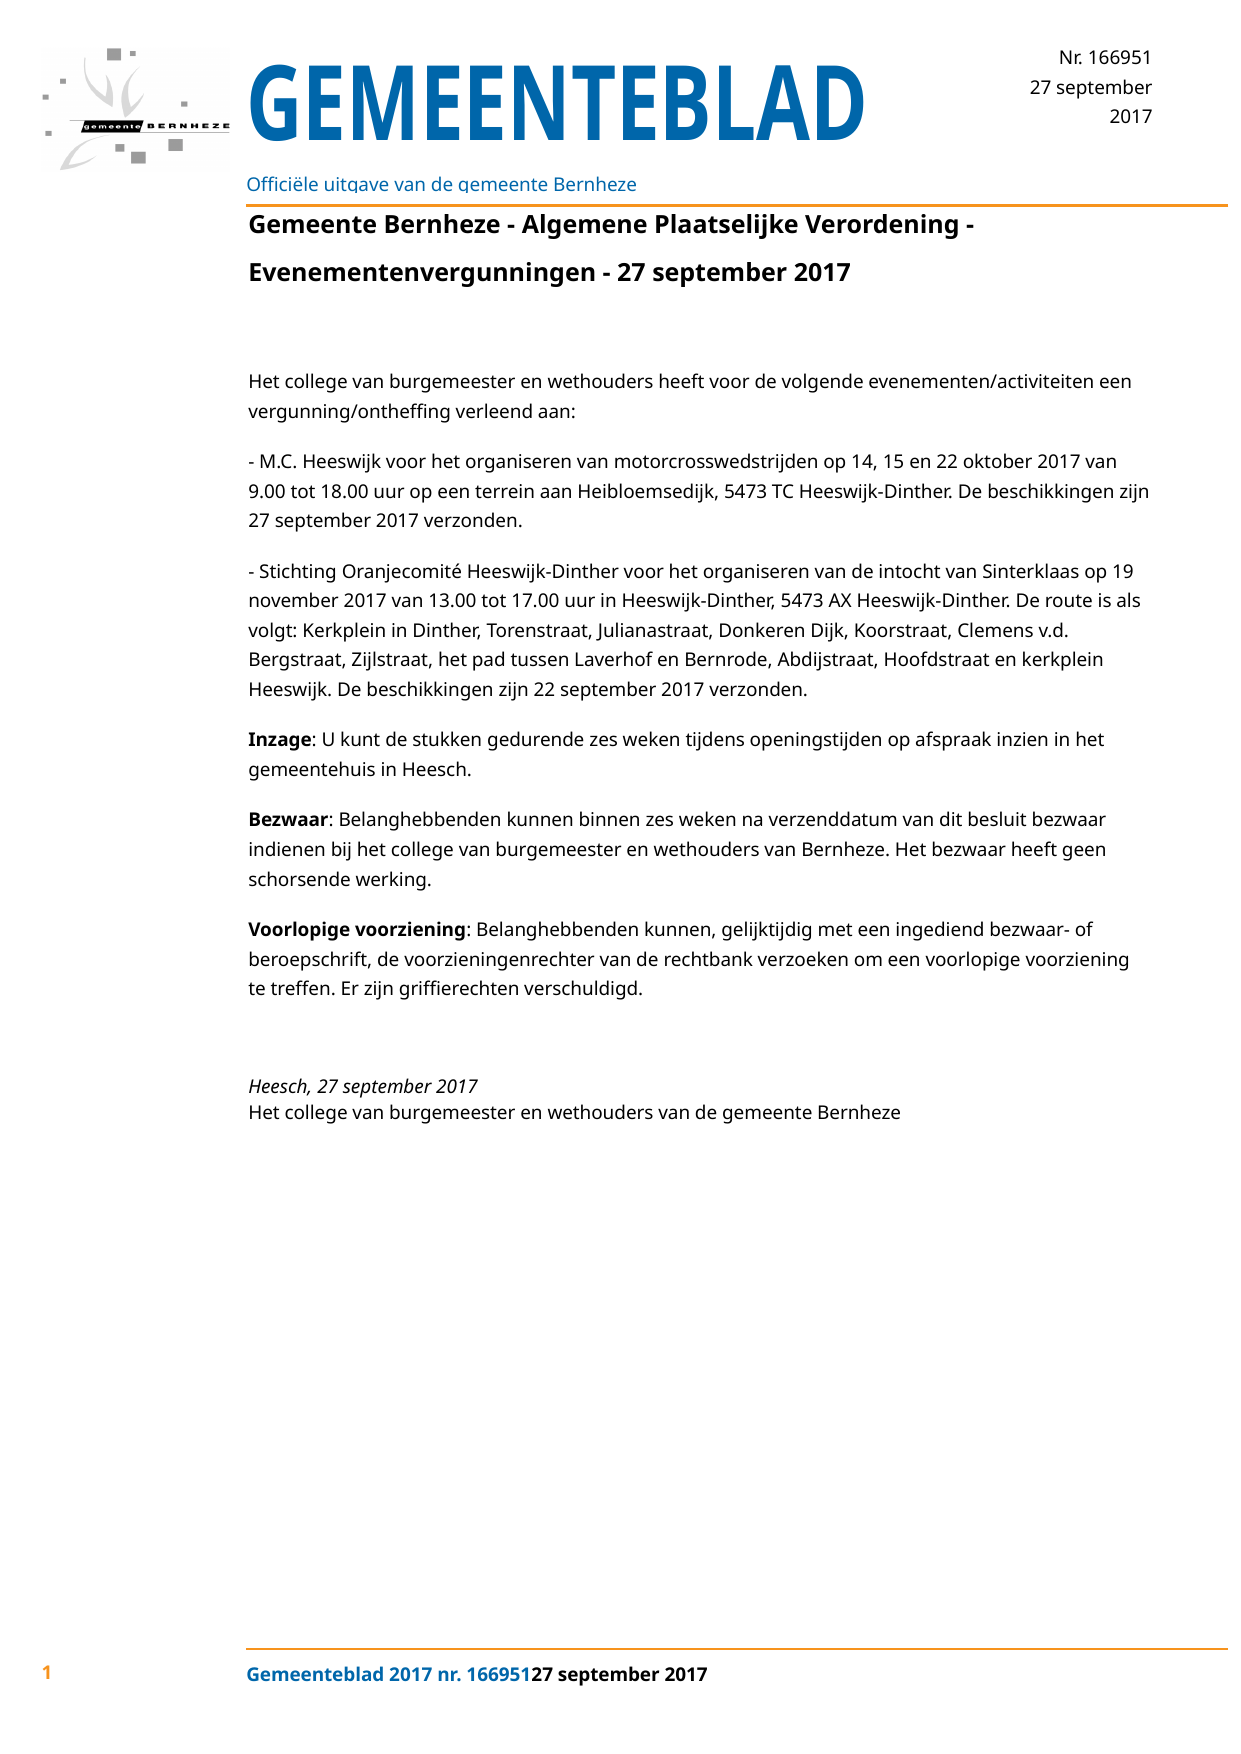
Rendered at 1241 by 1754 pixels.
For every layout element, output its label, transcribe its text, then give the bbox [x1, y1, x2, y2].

text Voorlopige voorziening: Belanghebbenden kunnen, gelijktijdig met een ingediend bezwaar- of beroepschrift, de voorzieningenrechter van de rechtbank verzoeken om een voorlopige voorziening te treffen. Er zijn griffierechten verschuldigd. [248, 916, 1152, 1001]
text Bezwaar: Belanghebbenden kunnen binnen zes weken na verzenddatum van dit besluit bezwaar indienen bij het college van burgemeester en wethouders van Bernheze. Het bezwaar heeft geen schorsende werking. [248, 807, 1152, 892]
picture [41, 47, 231, 172]
text Gemeente Bernheze - Algemene Plaatselijke Verordening - Evenementenvergunningen - 27 september 2017 [248, 207, 1152, 288]
text Heesch, 27 september 2017 [248, 1074, 1152, 1099]
text - M.C. Heeswijk voor het organiseren van motorcrosswedstrijden op 14, 15 en 22 oktober 2017 van 9.00 tot 18.00 uur op een terrein aan Heibloemsedijk, 5473 TC Heeswijk-Dinther. De beschikkingen zijn 27 september 2017 verzonden. [248, 448, 1152, 533]
text Het college van burgemeester en wethouders heeft voor de volgende evenementen/activiteiten een vergunning/ontheffing verleend aan: [248, 368, 1152, 424]
text Het college van burgemeester en wethouders van de gemeente Bernheze [248, 1099, 1152, 1125]
text - Stichting Oranjecomité Heeswijk-Dinther voor het organiseren van de intocht van Sinterklaas op 19 november 2017 van 13.00 tot 17.00 uur in Heeswijk-Dinther, 5473 AX Heeswijk-Dinther. De route is als volgt: Kerkplein in Dinther, Torenstraat, Julianastraat, Donkeren Dijk, Koorstraat, Clemens v.d. Bergstraat, Zijlstraat, het pad tussen Laverhof en Bernrode, Abdijstraat, Hoofdstraat en kerkplein Heeswijk. De beschikkingen zijn 22 september 2017 verzonden. [248, 558, 1152, 702]
text Inzage: U kunt de stukken gedurende zes weken tijdens openingstijden op afspraak inzien in het gemeentehuis in Heesch. [248, 727, 1152, 782]
